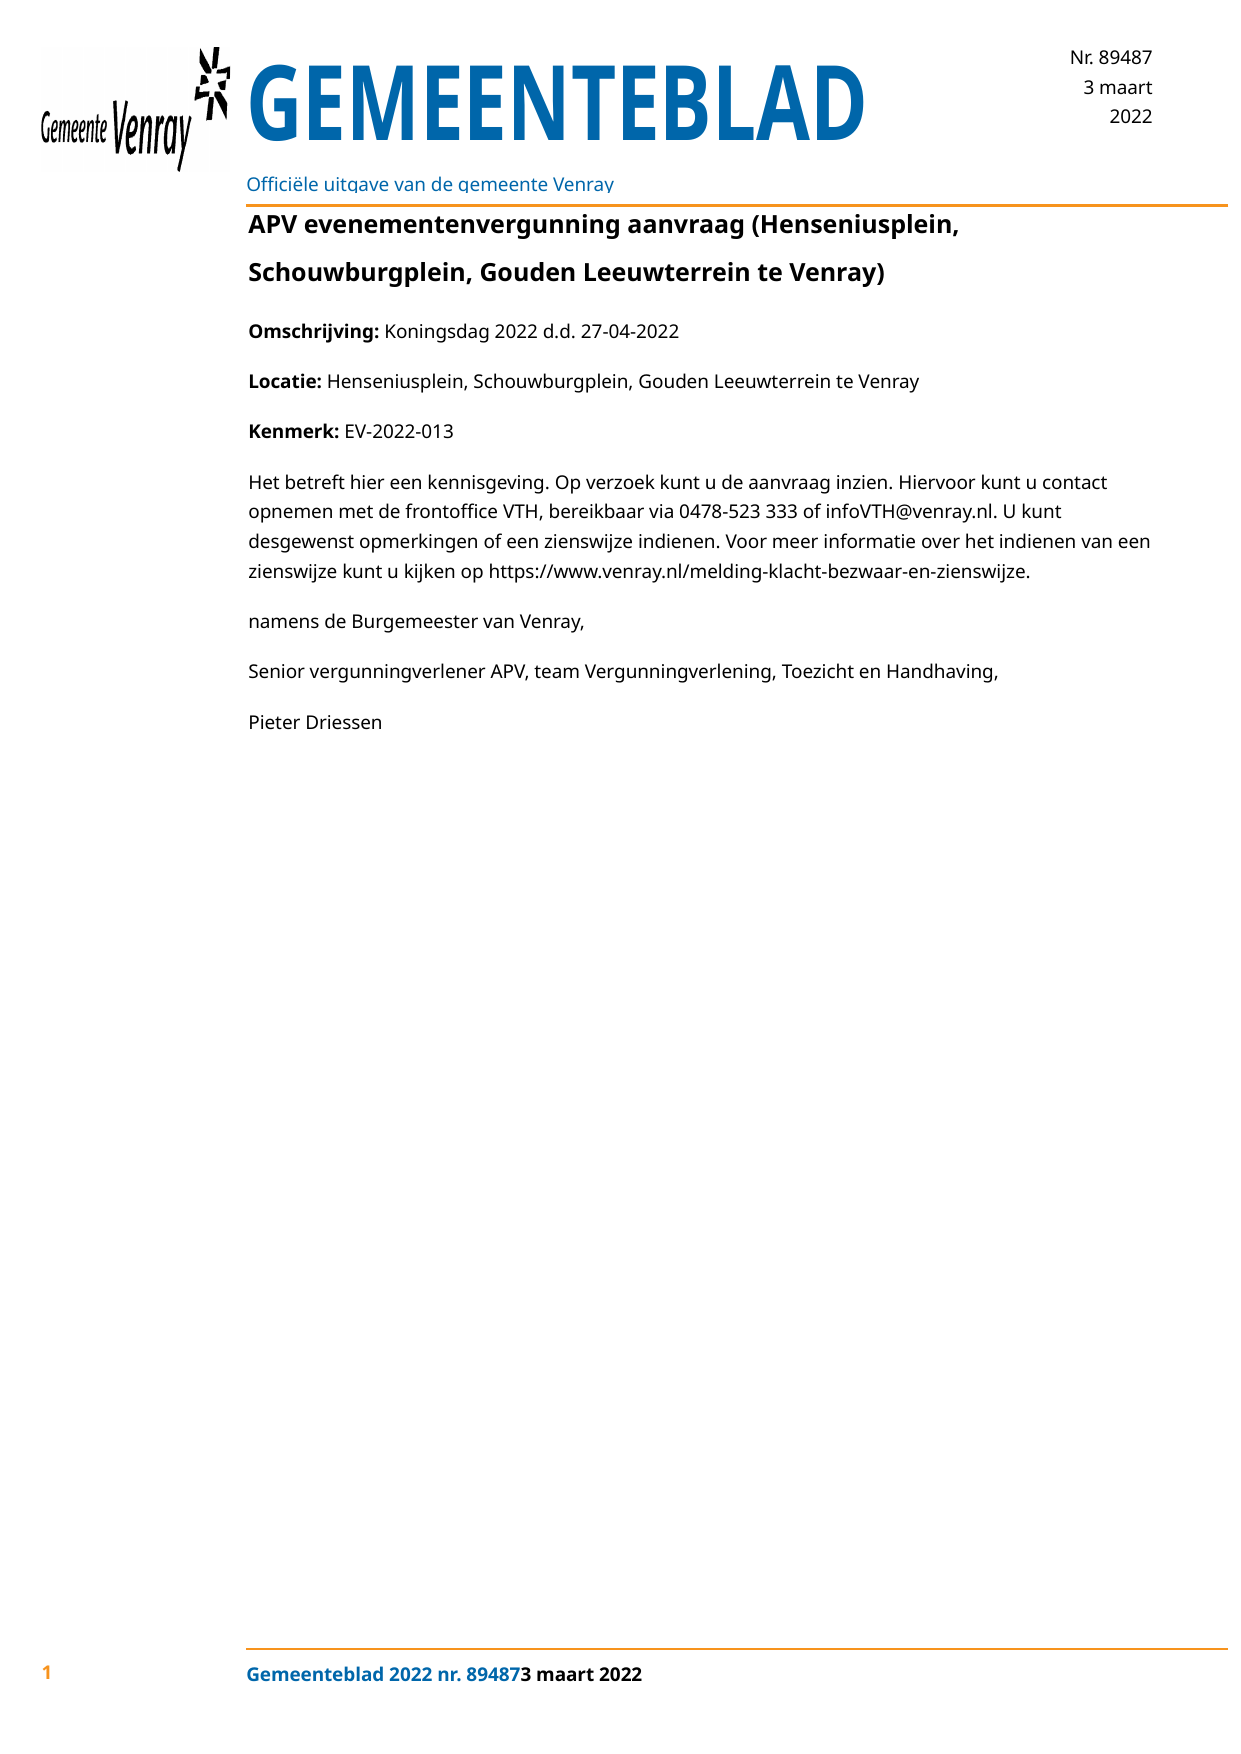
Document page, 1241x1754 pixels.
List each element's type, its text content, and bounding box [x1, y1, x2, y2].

picture [41, 47, 231, 172]
text APV evenementenvergunning aanvraag (Henseniusplein, Schouwburgplein, Gouden Leeuwterrein te Venray) [248, 207, 1152, 288]
text Senior vergunningverlener APV, team Vergunningverlening, Toezicht en Handhaving, [248, 659, 1152, 684]
text Het betreft hier een kennisgeving. Op verzoek kunt u de aanvraag inzien. Hiervoor kunt u contact opnemen met de frontoffice VTH, bereikbaar via 0478-523 333 of infoVTH@venray.nl. U kunt desgewenst opmerkingen of een zienswijze indienen. Voor meer informatie over het indienen van een zienswijze kunt u kijken op https://www.venray.nl/melding-klacht-bezwaar-en-zienswijze. [248, 469, 1152, 584]
text namens de Burgemeester van Venray, [248, 608, 1152, 634]
text Locatie: Henseniusplein, Schouwburgplein, Gouden Leeuwterrein te Venray [248, 368, 1152, 394]
text Pieter Driessen [248, 709, 1152, 735]
text Omschrijving: Koningsdag 2022 d.d. 27-04-2022 [248, 318, 1152, 344]
text Kenmerk: EV-2022-013 [248, 419, 1152, 444]
